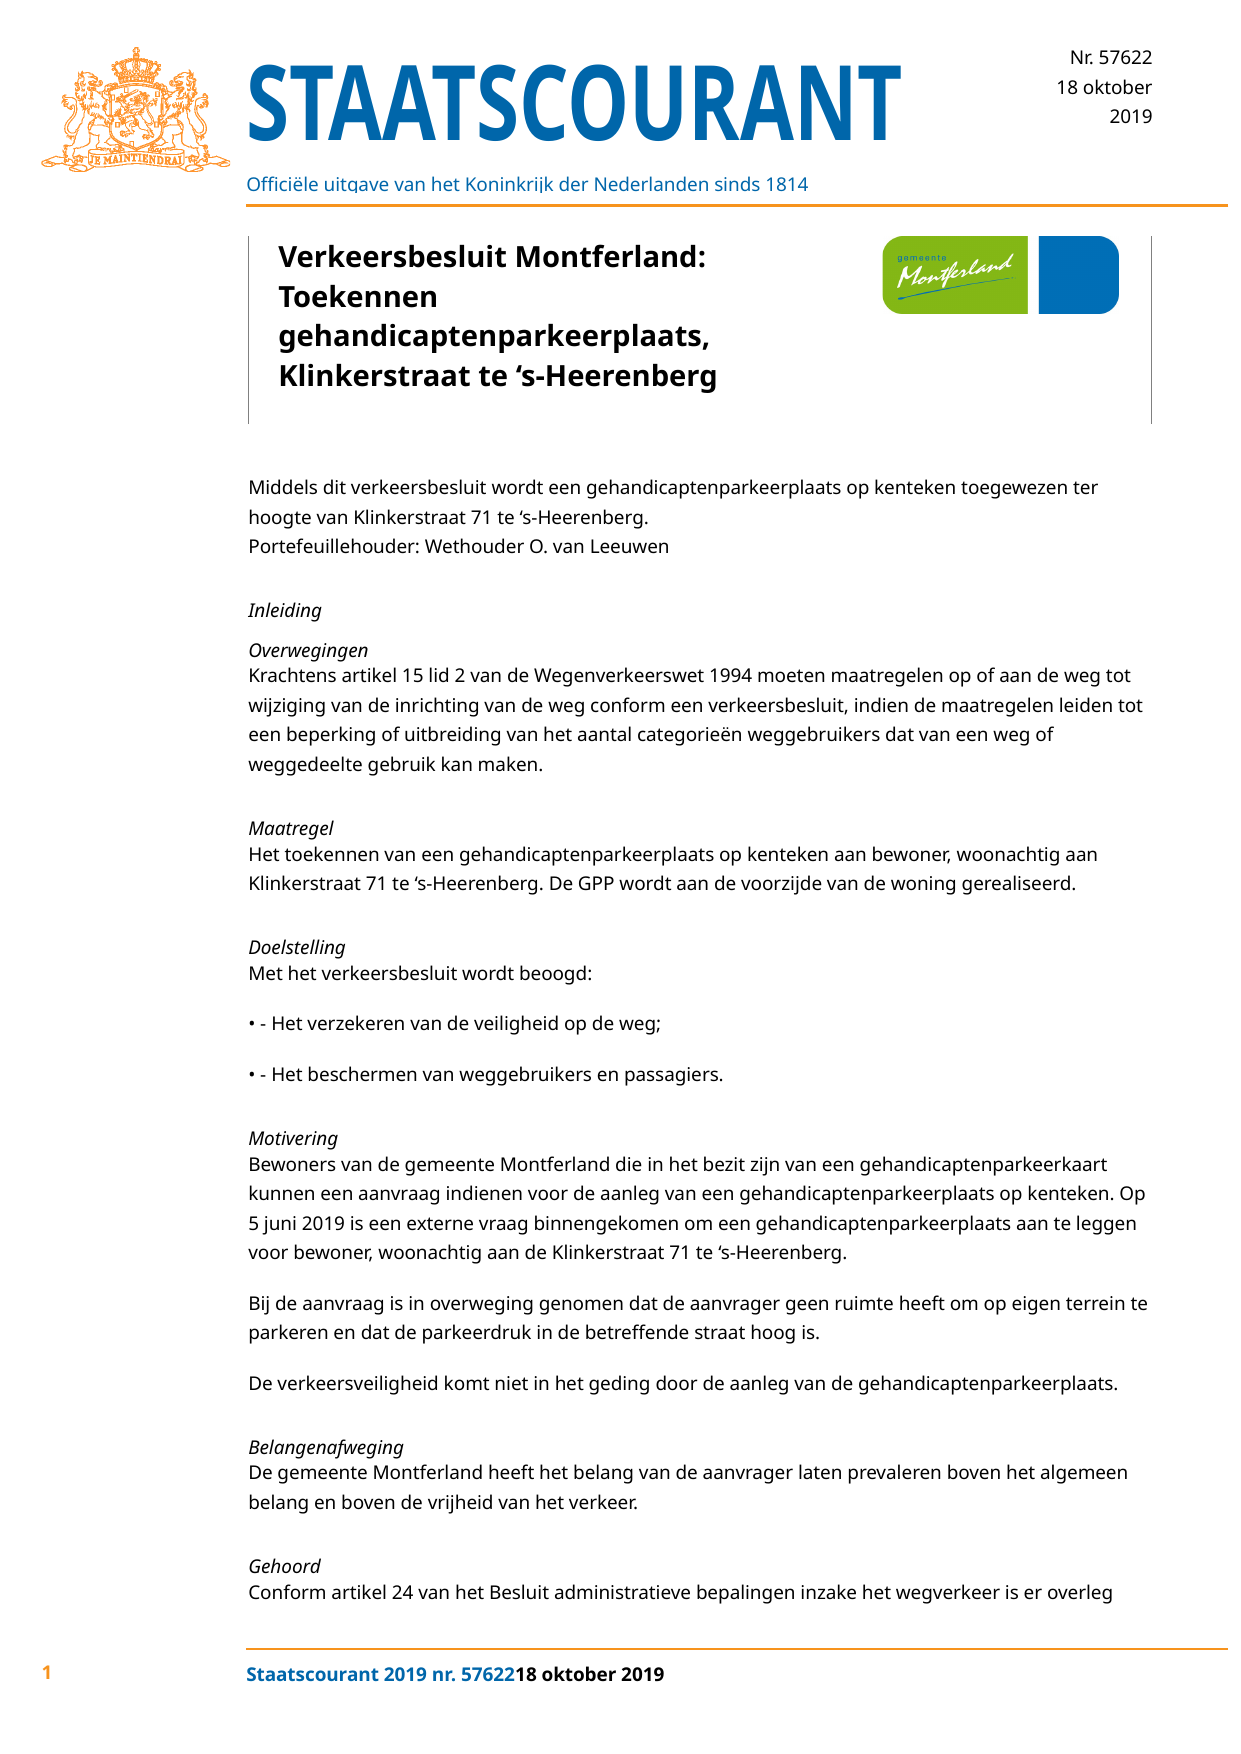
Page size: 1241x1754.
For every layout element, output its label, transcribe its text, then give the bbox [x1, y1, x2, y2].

text De verkeersveiligheid komt niet in het geding door de aanleg van de gehandicaptenparkeerplaats. [248, 1370, 1152, 1396]
text Krachtens artikel 15 lid 2 van de Wegenverkeerswet 1994 moeten maatregelen op of aan de weg tot wijziging van de inrichting van de weg conform een verkeersbesluit, indien de maatregelen leiden tot een beperking of uitbreiding van het aantal categorieën weggebruikers dat van een weg of weggedeelte gebruik kan maken. [248, 662, 1152, 777]
picture [41, 47, 231, 172]
text Bij de aanvraag is in overweging genomen dat de aanvrager geen ruimte heeft om op eigen terrein te parkeren en dat de parkeerdruk in de betreffende straat hoog is. [248, 1290, 1152, 1345]
text Met het verkeersbesluit wordt beoogd: [248, 960, 1152, 986]
text Doelstelling [248, 934, 1152, 960]
text Motivering [248, 1125, 1152, 1151]
text Inleiding [248, 597, 1152, 623]
text • - Het beschermen van weggebruikers en passagiers. [248, 1061, 1152, 1087]
text Belangenafweging [248, 1434, 1152, 1459]
text Overwegingen [248, 637, 1152, 662]
text Maatregel [248, 815, 1152, 841]
text Portefeuillehouder: Wethouder O. van Leeuwen [248, 533, 1152, 559]
text Middels dit verkeersbesluit wordt een gehandicaptenparkeerplaats op kenteken toegewezen ter hoogte van Klinkerstraat 71 te ‘s-Heerenberg. [248, 474, 1152, 530]
text Conform artikel 24 van het Besluit administratieve bepalingen inzake het wegverkeer is er overleg [248, 1579, 1152, 1604]
text Het toekennen van een gehandicaptenparkeerplaats op kenteken aan bewoner, woonachtig aan Klinkerstraat 71 te ‘s-Heerenberg. De GPP wordt aan de voorzijde van de woning gerealiseerd. [248, 841, 1152, 896]
text • - Het verzekeren van de veiligheid op de weg; [248, 1011, 1152, 1036]
text Bewoners van de gemeente Montferland die in het bezit zijn van een gehandicaptenparkeerkaart kunnen een aanvraag indienen voor de aanleg van een gehandicaptenparkeerplaats op kenteken. Op 5 juni 2019 is een externe vraag binnengekomen om een gehandicaptenparkeerplaats aan te leggen voor bewoner, woonachtig aan de Klinkerstraat 71 te ‘s-Heerenberg. [248, 1151, 1152, 1265]
table_header Verkeersbesluit Montferland: Toekennen gehandicaptenparkeerplaats, Klinkerstraat te ‘s-Heerenberg [249, 236, 850, 424]
text De gemeente Montferland heeft het belang van de aanvrager laten prevaleren boven het algemeen belang en boven de vrijheid van het verkeer. [248, 1459, 1152, 1515]
picture [882, 236, 1119, 314]
table_header [850, 236, 1151, 424]
text Gehoord [248, 1553, 1152, 1579]
